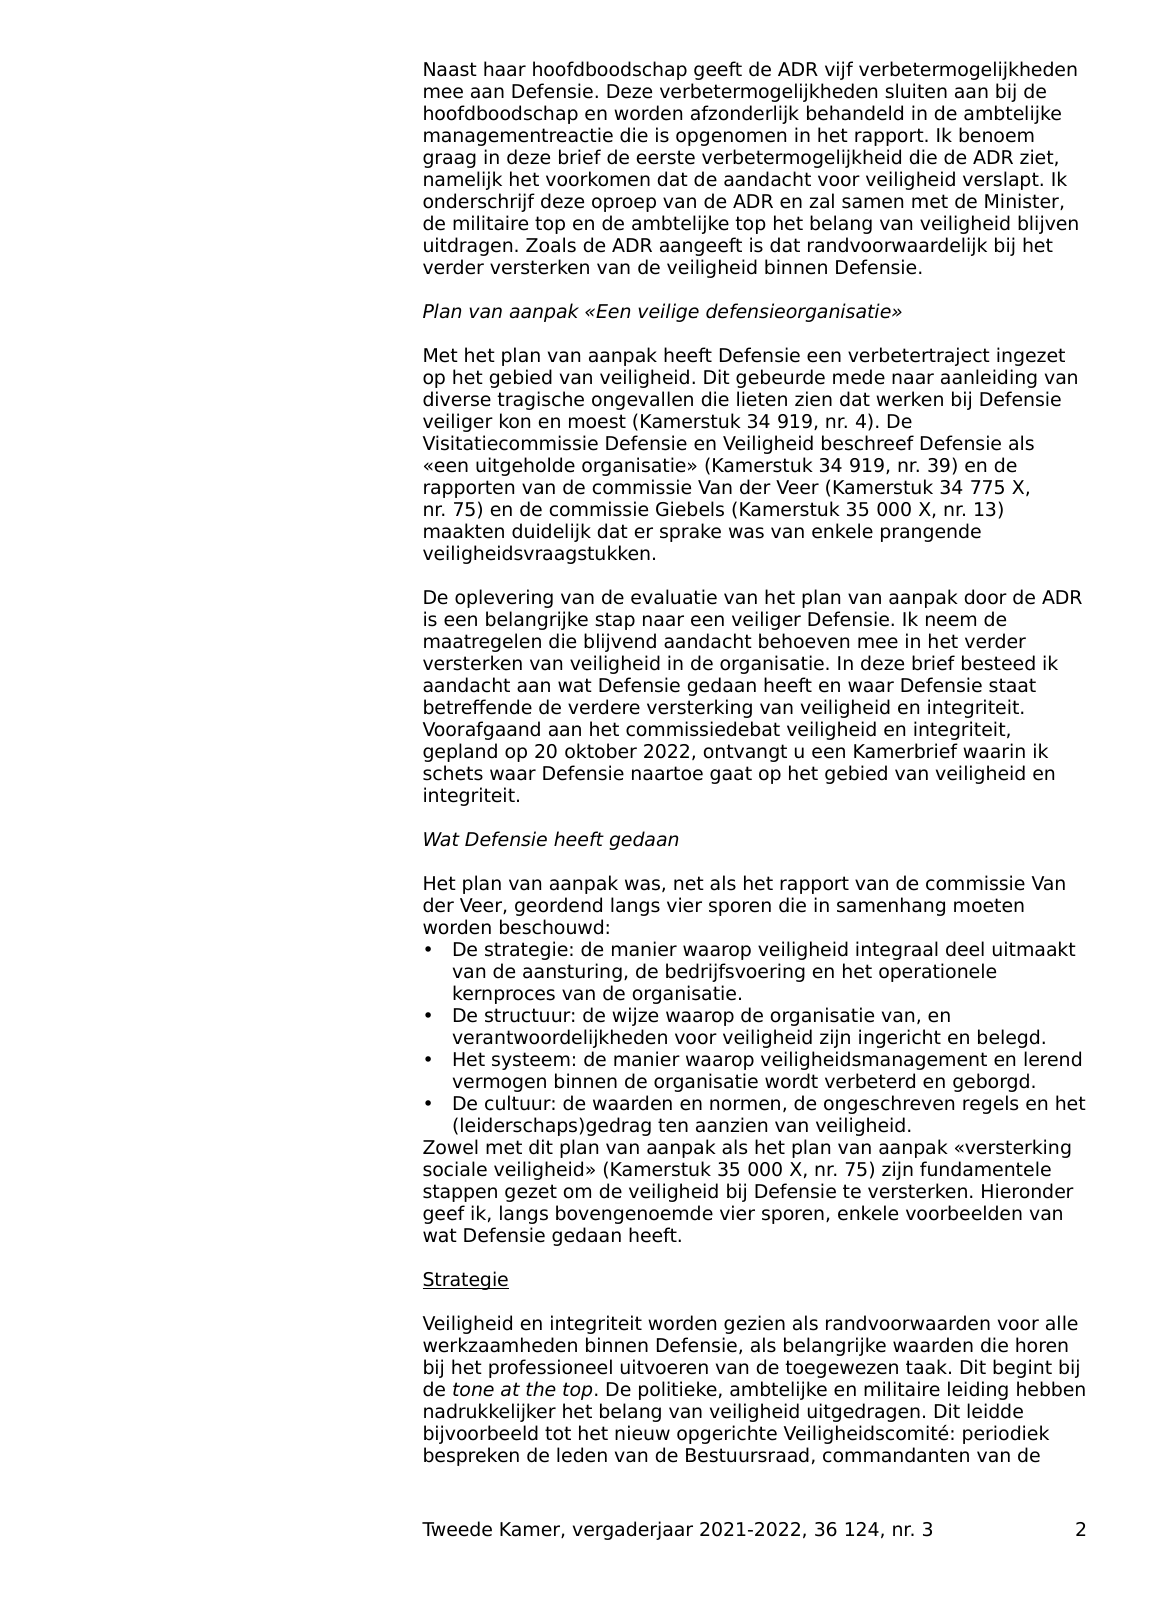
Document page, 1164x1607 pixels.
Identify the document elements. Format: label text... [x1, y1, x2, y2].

subtitle Strategie [422, 1269, 1087, 1291]
subtitle Plan van aanpak «Een veilige defensieorganisatie» [422, 301, 1087, 323]
text • De structuur: de wijze waarop de organisatie van, en verantwoordelijkheden voor veiligheid zijn ingericht en belegd. [422, 1005, 1087, 1049]
text • Het systeem: de manier waarop veiligheidsmanagement en lerend vermogen binnen de organisatie wordt verbeterd en geborgd. [422, 1049, 1087, 1093]
text Met het plan van aanpak heeft Defensie een verbetertraject ingezet op het gebied van veiligheid. Dit gebeurde mede naar aanleiding van diverse tragische ongevallen die lieten zien dat werken bij Defensie veiliger kon en moest (Kamerstuk 34 919, nr. 4). De Visitatiecommissie Defensie en Veiligheid beschreef Defensie als «een uitgeholde organisatie» (Kamerstuk 34 919, nr. 39) en de rapporten van de commissie Van der Veer (Kamerstuk 34 775 X, nr. 75) en de commissie Giebels (Kamerstuk 35 000 X, nr. 13) maakten duidelijk dat er sprake was van enkele prangende veiligheidsvraagstukken. [422, 345, 1087, 565]
text Het plan van aanpak was, net als het rapport van de commissie Van der Veer, geordend langs vier sporen die in samenhang moeten worden beschouwd: [422, 873, 1087, 939]
text De oplevering van de evaluatie van het plan van aanpak door de ADR is een belangrijke stap naar een veiliger Defensie. Ik neem de maatregelen die blijvend aandacht behoeven mee in het verder versterken van veiligheid in de organisatie. In deze brief besteed ik aandacht aan wat Defensie gedaan heeft en waar Defensie staat betreffende de verdere versterking van veiligheid en integriteit. Voorafgaand aan het commissiedebat veiligheid en integriteit, gepland op 20 oktober 2022, ontvangt u een Kamerbrief waarin ik schets waar Defensie naartoe gaat op het gebied van veiligheid en integriteit. [422, 587, 1087, 807]
text • De cultuur: de waarden en normen, de ongeschreven regels en het (leiderschaps)gedrag ten aanzien van veiligheid. [422, 1093, 1087, 1137]
text Zowel met dit plan van aanpak als het plan van aanpak «versterking sociale veiligheid» (Kamerstuk 35 000 X, nr. 75) zijn fundamentele stappen gezet om de veiligheid bij Defensie te versterken. Hieronder geef ik, langs bovengenoemde vier sporen, enkele voorbeelden van wat Defensie gedaan heeft. [422, 1137, 1087, 1247]
subtitle Wat Defensie heeft gedaan [422, 829, 1087, 851]
text Naast haar hoofdboodschap geeft de ADR vijf verbetermogelijkheden mee aan Defensie. Deze verbetermogelijkheden sluiten aan bij de hoofdboodschap en worden afzonderlijk behandeld in de ambtelijke managementreactie die is opgenomen in het rapport. Ik benoem graag in deze brief de eerste verbetermogelijkheid die de ADR ziet, namelijk het voorkomen dat de aandacht voor veiligheid verslapt. Ik onderschrijf deze oproep van de ADR en zal samen met de Minister, de militaire top en de ambtelijke top het belang van veiligheid blijven uitdragen. Zoals de ADR aangeeft is dat randvoorwaardelijk bij het verder versterken van de veiligheid binnen Defensie. [422, 59, 1087, 279]
text • De strategie: de manier waarop veiligheid integraal deel uitmaakt van de aansturing, de bedrijfsvoering en het operationele kernproces van de organisatie. [422, 939, 1087, 1005]
text Veiligheid en integriteit worden gezien als randvoorwaarden voor alle werkzaamheden binnen Defensie, als belangrijke waarden die horen bij het professioneel uitvoeren van de toegewezen taak. Dit begint bij de tone at the top. De politieke, ambtelijke en militaire leiding hebben nadrukkelijker het belang van veiligheid uitgedragen. Dit leidde bijvoorbeeld tot het nieuw opgerichte Veiligheidscomité: periodiek bespreken de leden van de Bestuursraad, commandanten van de [422, 1313, 1087, 1467]
